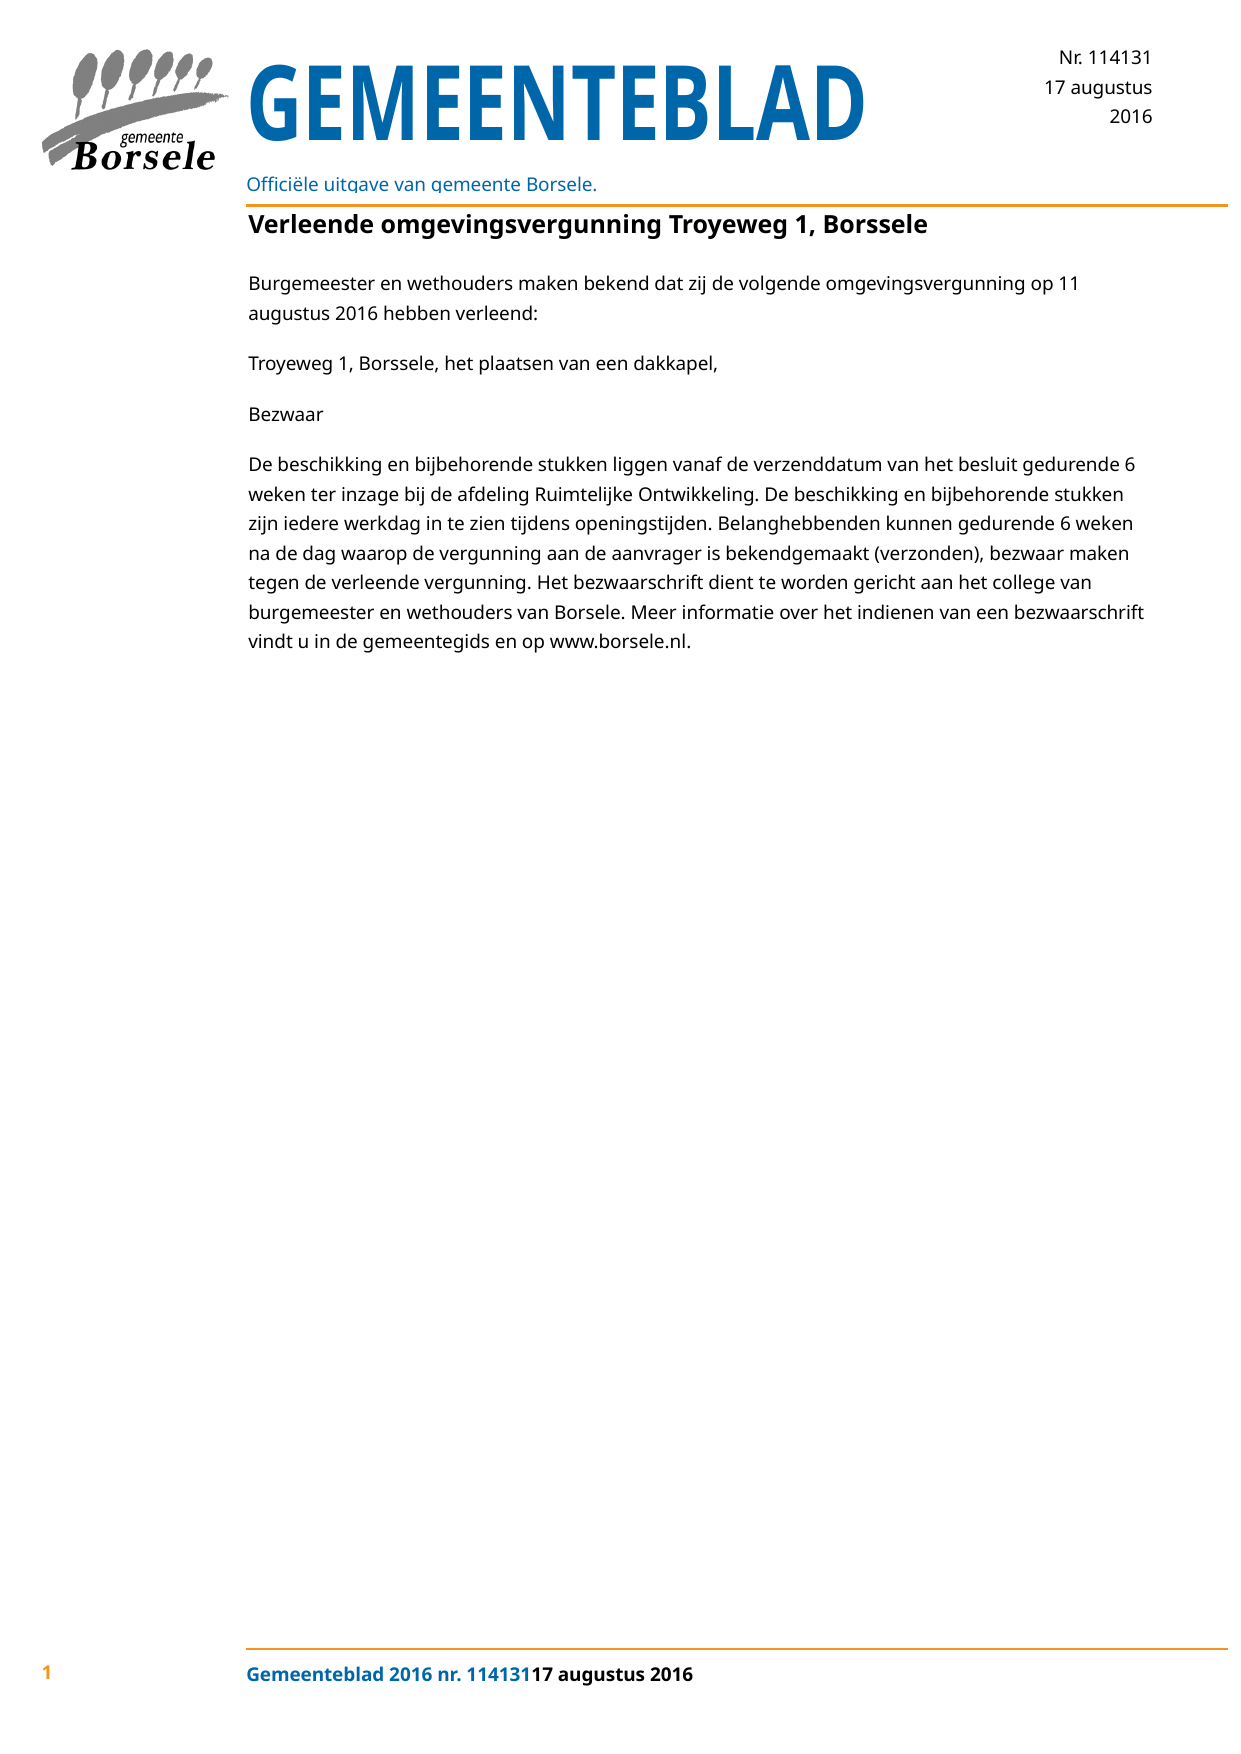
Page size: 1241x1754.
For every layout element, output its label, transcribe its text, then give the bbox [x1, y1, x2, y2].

text Troyeweg 1, Borssele, het plaatsen van een dakkapel, [248, 350, 1152, 376]
picture [41, 47, 231, 172]
text Verleende omgevingsvergunning Troyeweg 1, Borssele [248, 207, 1152, 241]
text Burgemeester en wethouders maken bekend dat zij de volgende omgevingsvergunning op 11 augustus 2016 hebben verleend: [248, 270, 1152, 326]
text De beschikking en bijbehorende stukken liggen vanaf de verzenddatum van het besluit gedurende 6 weken ter inzage bij de afdeling Ruimtelijke Ontwikkeling. De beschikking en bijbehorende stukken zijn iedere werkdag in te zien tijdens openingstijden. Belanghebbenden kunnen gedurende 6 weken na de dag waarop de vergunning aan de aanvrager is bekendgemaakt (verzonden), bezwaar maken tegen de verleende vergunning. Het bezwaarschrift dient te worden gericht aan het college van burgemeester en wethouders van Borsele. Meer informatie over het indienen van een bezwaarschrift vindt u in de gemeentegids en op www.borsele.nl. [248, 451, 1152, 654]
text Bezwaar [248, 401, 1152, 426]
